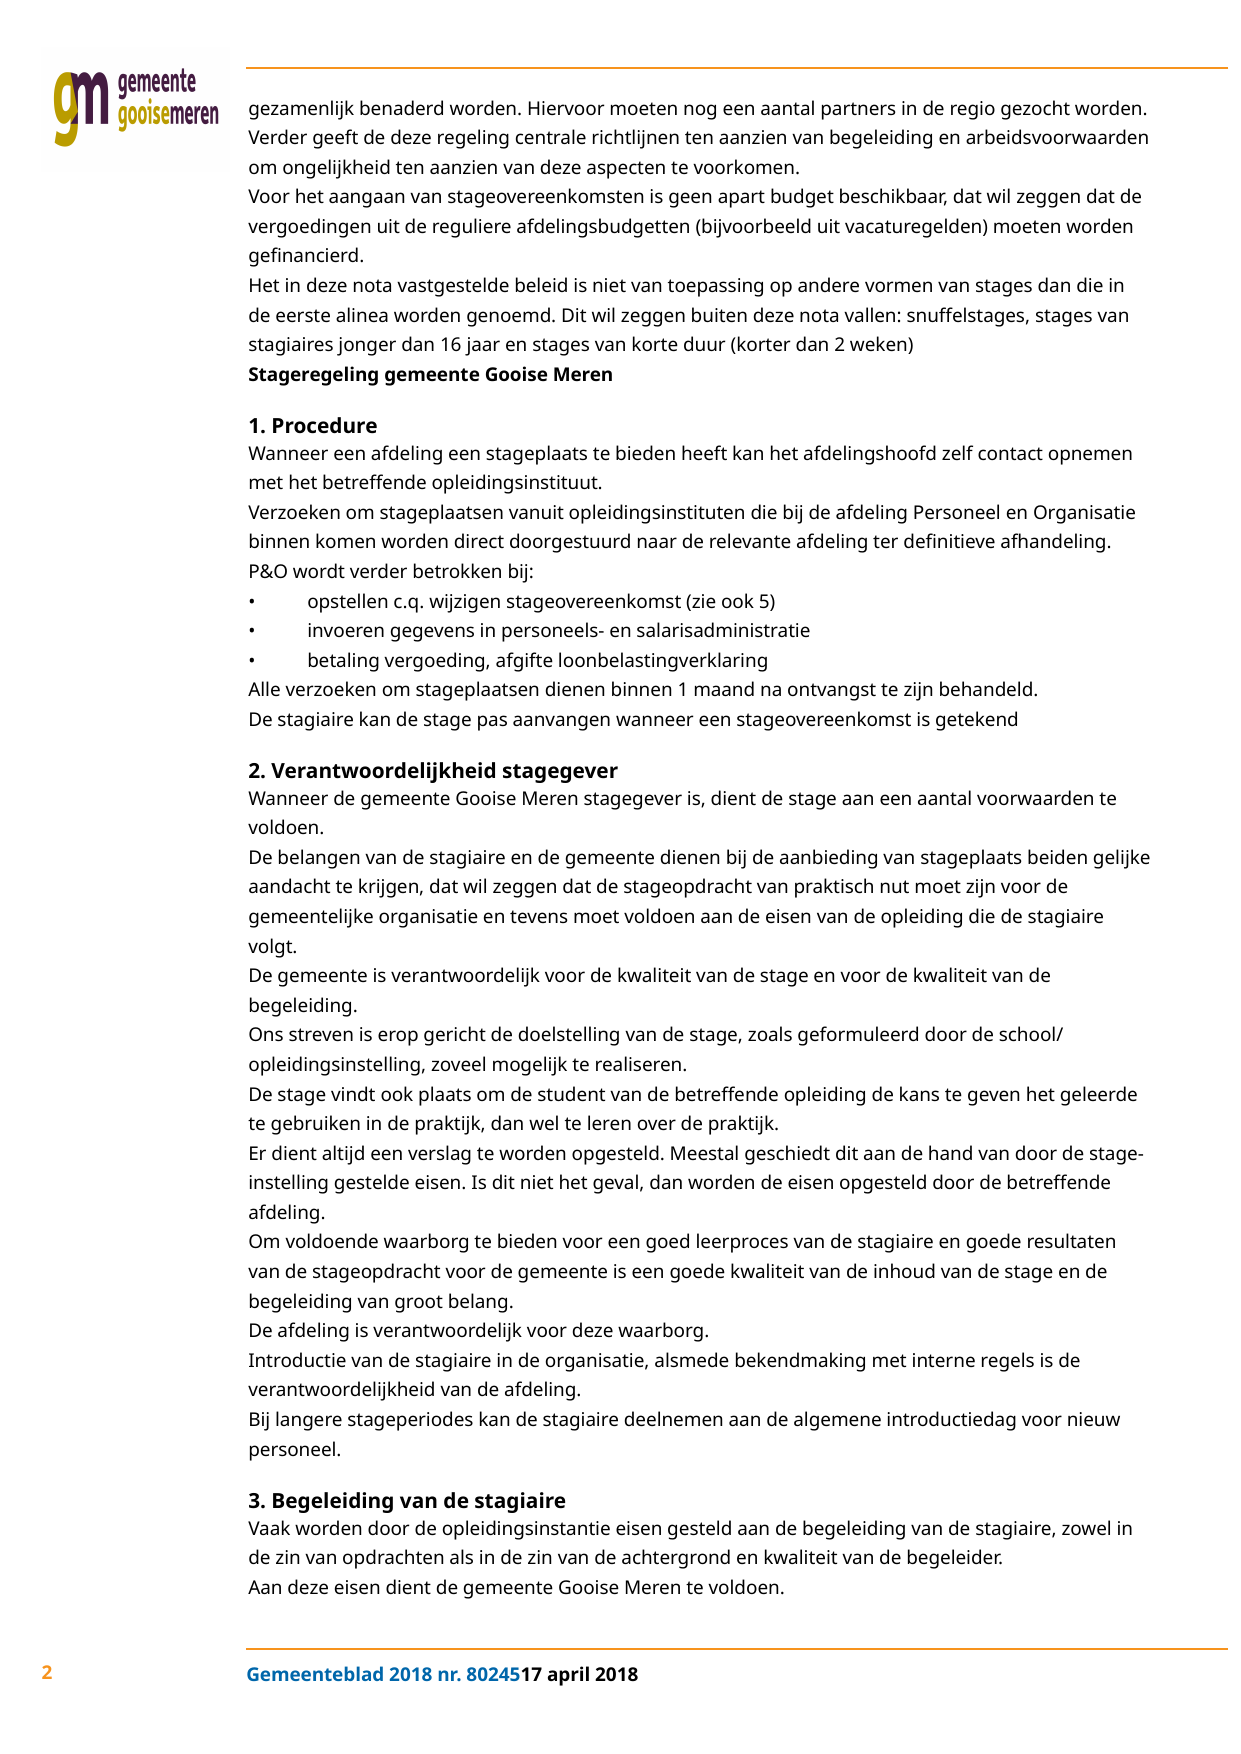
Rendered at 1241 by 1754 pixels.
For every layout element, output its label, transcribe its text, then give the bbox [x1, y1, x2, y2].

list opstellen c.q. wijzigen stageovereenkomst (zie ook 5) [248, 588, 1152, 613]
text Voor het aangaan van stageovereenkomsten is geen apart budget beschikbaar, dat wil zeggen dat de vergoedingen uit de reguliere afdelingsbudgetten (bijvoorbeeld uit vacaturegelden) moeten worden gefinancierd. [248, 183, 1152, 268]
text gezamenlijk benaderd worden. Hiervoor moeten nog een aantal partners in de regio gezocht worden. [248, 95, 1152, 121]
text Wanneer de gemeente Gooise Meren stagegever is, dient de stage aan een aantal voorwaarden te voldoen. [248, 785, 1152, 840]
picture [41, 47, 231, 172]
list invoeren gegevens in personeels- en salarisadministratie [248, 617, 1152, 643]
text De afdeling is verantwoordelijk voor deze waarborg. [248, 1317, 1152, 1343]
text De gemeente is verantwoordelijk voor de kwaliteit van de stage en voor de kwaliteit van de begeleiding. [248, 962, 1152, 1018]
text 2. Verantwoordelijkheid stagegever [248, 757, 1152, 785]
text Wanneer een afdeling een stageplaats te bieden heeft kan het afdelingshoofd zelf contact opnemen met het betreffende opleidingsinstituut. [248, 440, 1152, 495]
text Vaak worden door de opleidingsinstantie eisen gesteld aan de begeleiding van de stagiaire, zowel in de zin van opdrachten als in de zin van de achtergrond en kwaliteit van de begeleider. [248, 1515, 1152, 1570]
text Er dient altijd een verslag te worden opgesteld. Meestal geschiedt dit aan de hand van door de stage-instelling gestelde eisen. Is dit niet het geval, dan worden de eisen opgesteld door de betreffende afdeling. [248, 1140, 1152, 1225]
text Het in deze nota vastgestelde beleid is niet van toepassing op andere vormen van stages dan die in de eerste alinea worden genoemd. Dit wil zeggen buiten deze nota vallen: snuffelstages, stages van stagiaires jonger dan 16 jaar en stages van korte duur (korter dan 2 weken) [248, 272, 1152, 357]
text Introductie van de stagiaire in de organisatie, alsmede bekendmaking met interne regels is de verantwoordelijkheid van de afdeling. [248, 1347, 1152, 1402]
text 1. Procedure [248, 411, 1152, 440]
text Aan deze eisen dient de gemeente Gooise Meren te voldoen. [248, 1574, 1152, 1599]
text Om voldoende waarborg te bieden voor een goed leerproces van de stagiaire en goede resultaten van de stageopdracht voor de gemeente is een goede kwaliteit van de inhoud van de stage en de begeleiding van groot belang. [248, 1229, 1152, 1314]
text 3. Begeleiding van de stagiaire [248, 1486, 1152, 1515]
text Alle verzoeken om stageplaatsen dienen binnen 1 maand na ontvangst te zijn behandeld. [248, 677, 1152, 702]
text De stagiaire kan de stage pas aanvangen wanneer een stageovereenkomst is getekend [248, 706, 1152, 732]
text P&O wordt verder betrokken bij: [248, 558, 1152, 584]
text Verzoeken om stageplaatsen vanuit opleidingsinstituten die bij de afdeling Personeel en Organisatie binnen komen worden direct doorgestuurd naar de relevante afdeling ter definitieve afhandeling. [248, 499, 1152, 554]
text Verder geeft de deze regeling centrale richtlijnen ten aanzien van begeleiding en arbeidsvoorwaarden om ongelijkheid ten aanzien van deze aspecten te voorkomen. [248, 124, 1152, 180]
list betaling vergoeding, afgifte loonbelastingverklaring [248, 647, 1152, 673]
text De stage vindt ook plaats om de student van de betreffende opleiding de kans te geven het geleerde te gebruiken in de praktijk, dan wel te leren over de praktijk. [248, 1081, 1152, 1136]
text Bij langere stageperiodes kan de stagiaire deelnemen aan de algemene introductiedag voor nieuw personeel. [248, 1406, 1152, 1462]
text Ons streven is erop gericht de doelstelling van de stage, zoals geformuleerd door de school/ opleidingsinstelling, zoveel mogelijk te realiseren. [248, 1022, 1152, 1077]
text De belangen van de stagiaire en de gemeente dienen bij de aanbieding van stageplaats beiden gelijke aandacht te krijgen, dat wil zeggen dat de stageopdracht van praktisch nut moet zijn voor de gemeentelijke organisatie en tevens moet voldoen aan de eisen van de opleiding die de stagiaire volgt. [248, 844, 1152, 959]
text Stageregeling gemeente Gooise Meren [248, 361, 1152, 387]
